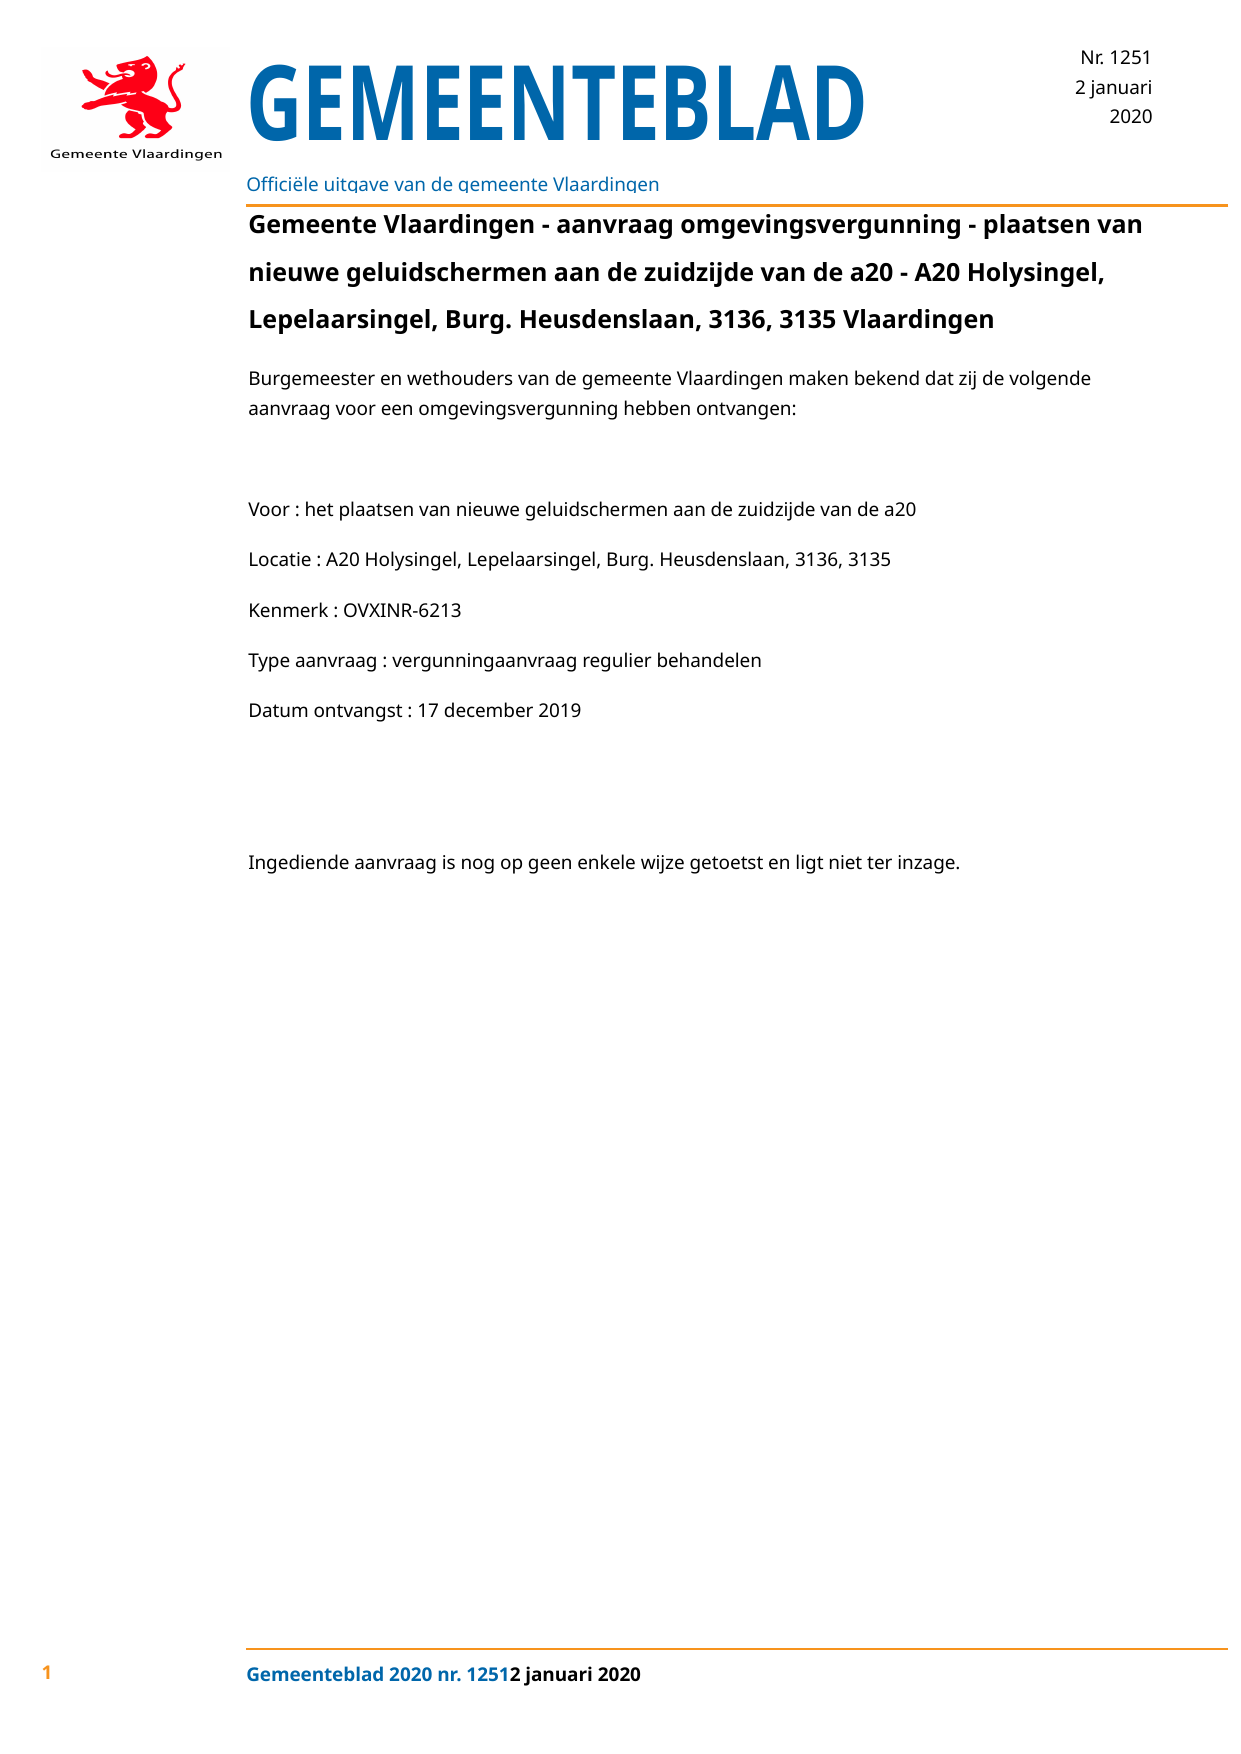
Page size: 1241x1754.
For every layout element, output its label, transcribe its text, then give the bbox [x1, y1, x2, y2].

text Burgemeester en wethouders van de gemeente Vlaardingen maken bekend dat zij de volgende aanvraag voor een omgevingsvergunning hebben ontvangen: [248, 366, 1152, 421]
text Voor : het plaatsen van nieuwe geluidschermen aan de zuidzijde van de a20 [248, 496, 1152, 522]
text Gemeente Vlaardingen - aanvraag omgevingsvergunning - plaatsen van nieuwe geluidschermen aan de zuidzijde van de a20 - A20 Holysingel, Lepelaarsingel, Burg. Heusdenslaan, 3136, 3135 Vlaardingen [248, 207, 1152, 336]
text Ingediende aanvraag is nog op geen enkele wijze getoetst en ligt niet ter inzage. [248, 849, 1152, 874]
text Datum ontvangst : 17 december 2019 [248, 698, 1152, 723]
text Kenmerk : OVXINR-6213 [248, 597, 1152, 622]
text Type aanvraag : vergunningaanvraag regulier behandelen [248, 647, 1152, 673]
text Locatie : A20 Holysingel, Lepelaarsingel, Burg. Heusdenslaan, 3136, 3135 [248, 546, 1152, 572]
picture [41, 47, 231, 172]
